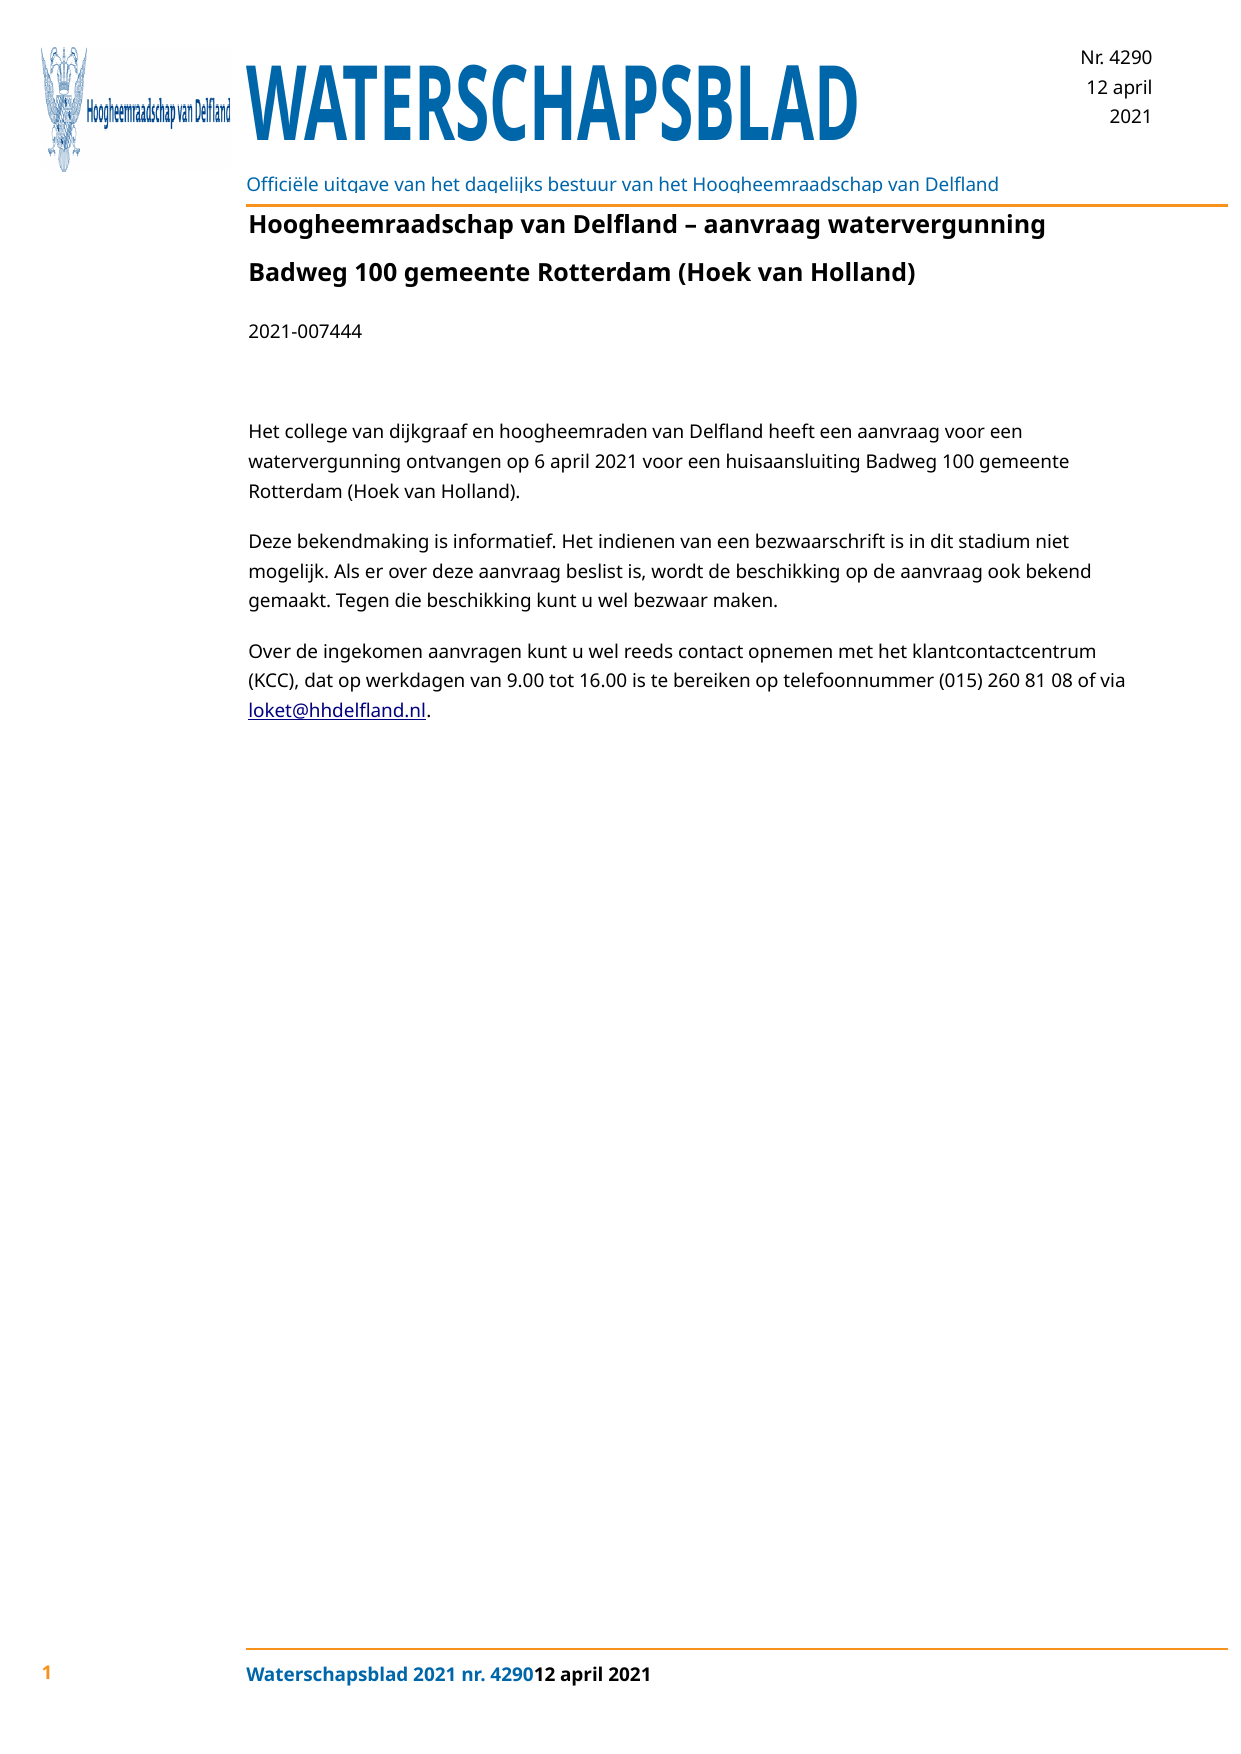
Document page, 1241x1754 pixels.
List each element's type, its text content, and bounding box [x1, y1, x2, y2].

picture [41, 47, 231, 172]
text Over de ingekomen aanvragen kunt u wel reeds contact opnemen met het klantcontactcentrum (KCC), dat op werkdagen van 9.00 tot 16.00 is te bereiken op telefoonnummer (015) 260 81 08 of via loket@hhdelfland.nl. [248, 638, 1152, 723]
text Deze bekendmaking is informatief. Het indienen van een bezwaarschrift is in dit stadium niet mogelijk. Als er over deze aanvraag beslist is, wordt de beschikking op de aanvraag ook bekend gemaakt. Tegen die beschikking kunt u wel bezwaar maken. [248, 528, 1152, 613]
text 2021-007444 [248, 318, 1152, 344]
text Het college van dijkgraaf en hoogheemraden van Delfland heeft een aanvraag voor een watervergunning ontvangen op 6 april 2021 voor een huisaansluiting Badweg 100 gemeente Rotterdam (Hoek van Holland). [248, 419, 1152, 504]
text Hoogheemraadschap van Delfland – aanvraag watervergunning Badweg 100 gemeente Rotterdam (Hoek van Holland) [248, 207, 1152, 288]
